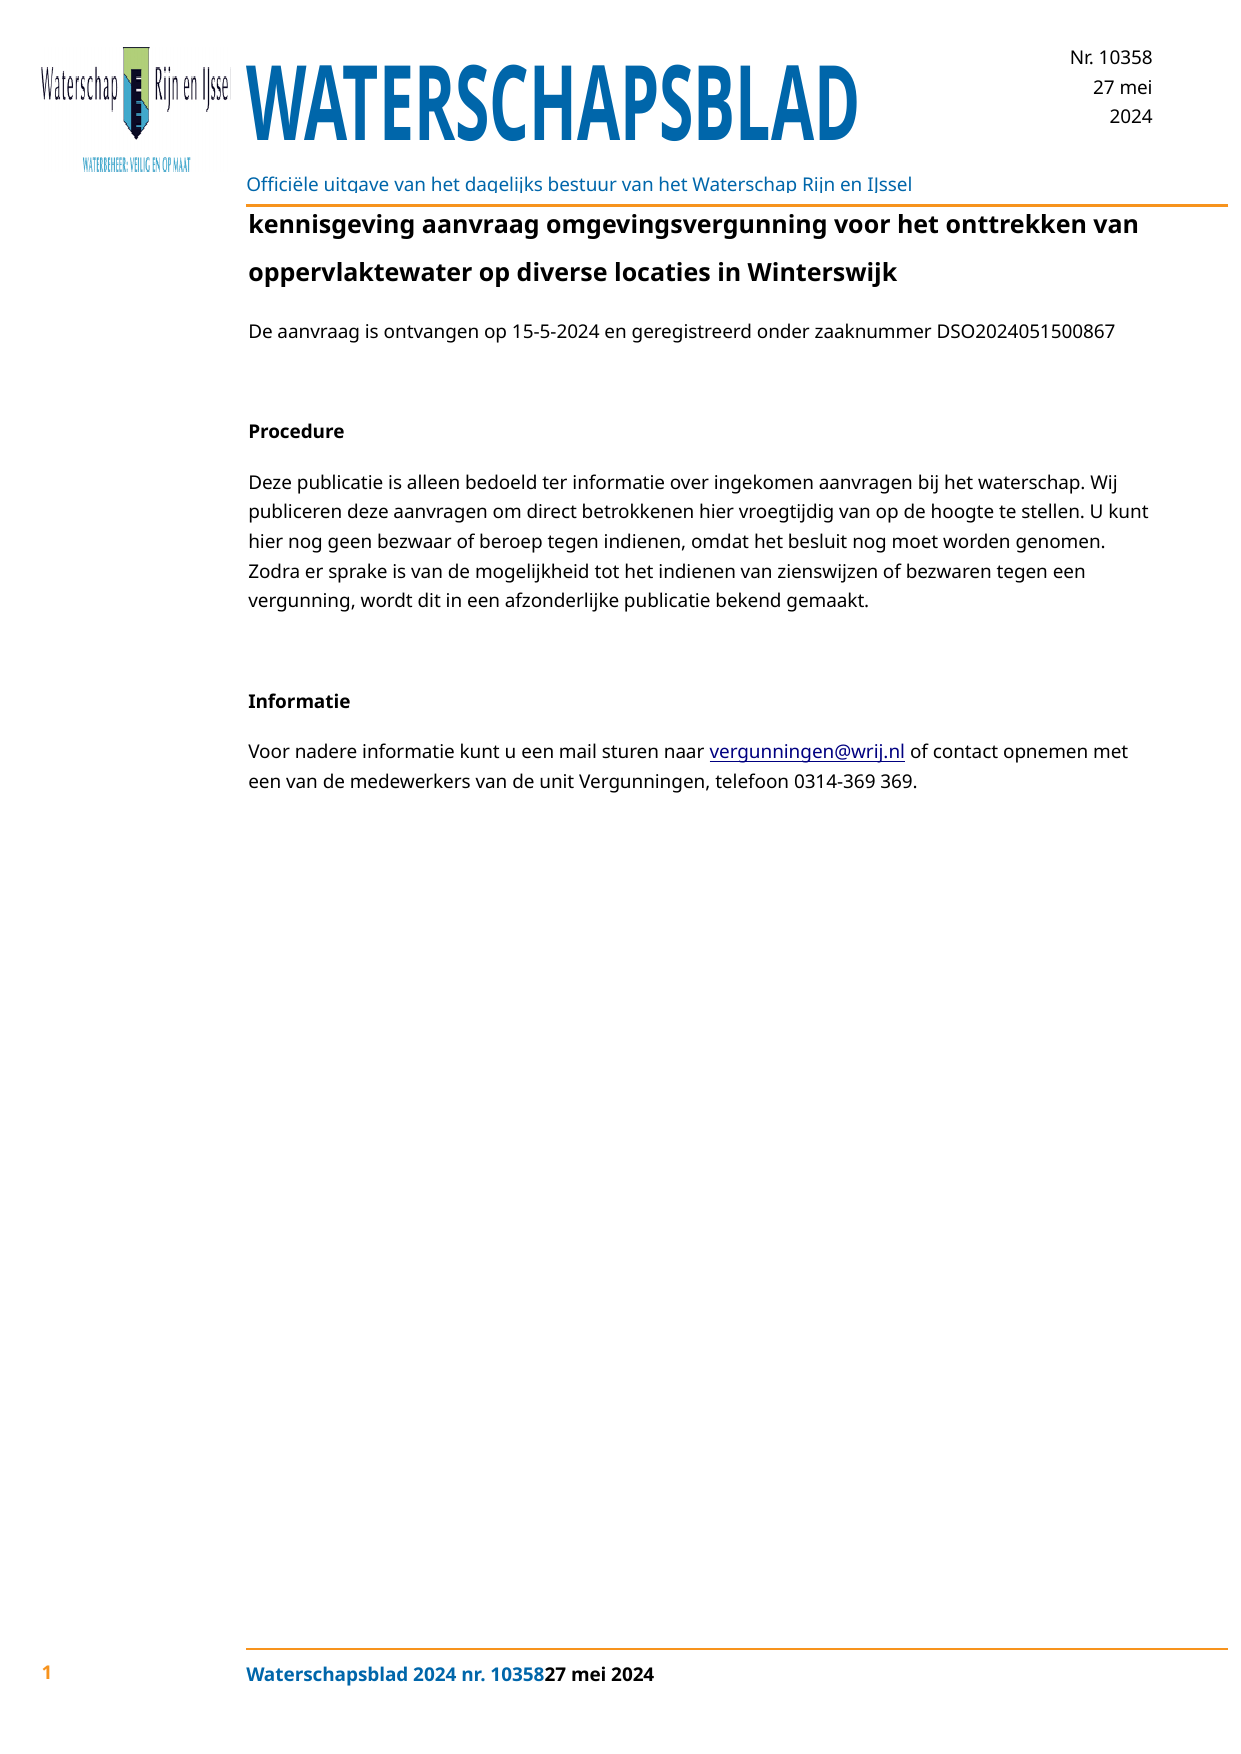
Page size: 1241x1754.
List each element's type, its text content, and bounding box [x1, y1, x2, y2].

picture [41, 47, 231, 172]
text Informatie [248, 688, 1152, 714]
text kennisgeving aanvraag omgevingsvergunning voor het onttrekken van oppervlaktewater op diverse locaties in Winterswijk [248, 207, 1152, 288]
text Deze publicatie is alleen bedoeld ter informatie over ingekomen aanvragen bij het waterschap. Wij publiceren deze aanvragen om direct betrokkenen hier vroegtijdig van op de hoogte te stellen. U kunt hier nog geen bezwaar of beroep tegen indienen, omdat het besluit nog moet worden genomen. Zodra er sprake is van de mogelijkheid tot het indienen van zienswijzen of bezwaren tegen een vergunning, wordt dit in een afzonderlijke publicatie bekend gemaakt. [248, 469, 1152, 613]
text De aanvraag is ontvangen op 15-5-2024 en geregistreerd onder zaaknummer DSO2024051500867 [248, 318, 1152, 344]
text Voor nadere informatie kunt u een mail sturen naar vergunningen@wrij.nl of contact opnemen met een van de medewerkers van de unit Vergunningen, telefoon 0314-369 369. [248, 739, 1152, 794]
text Procedure [248, 419, 1152, 444]
